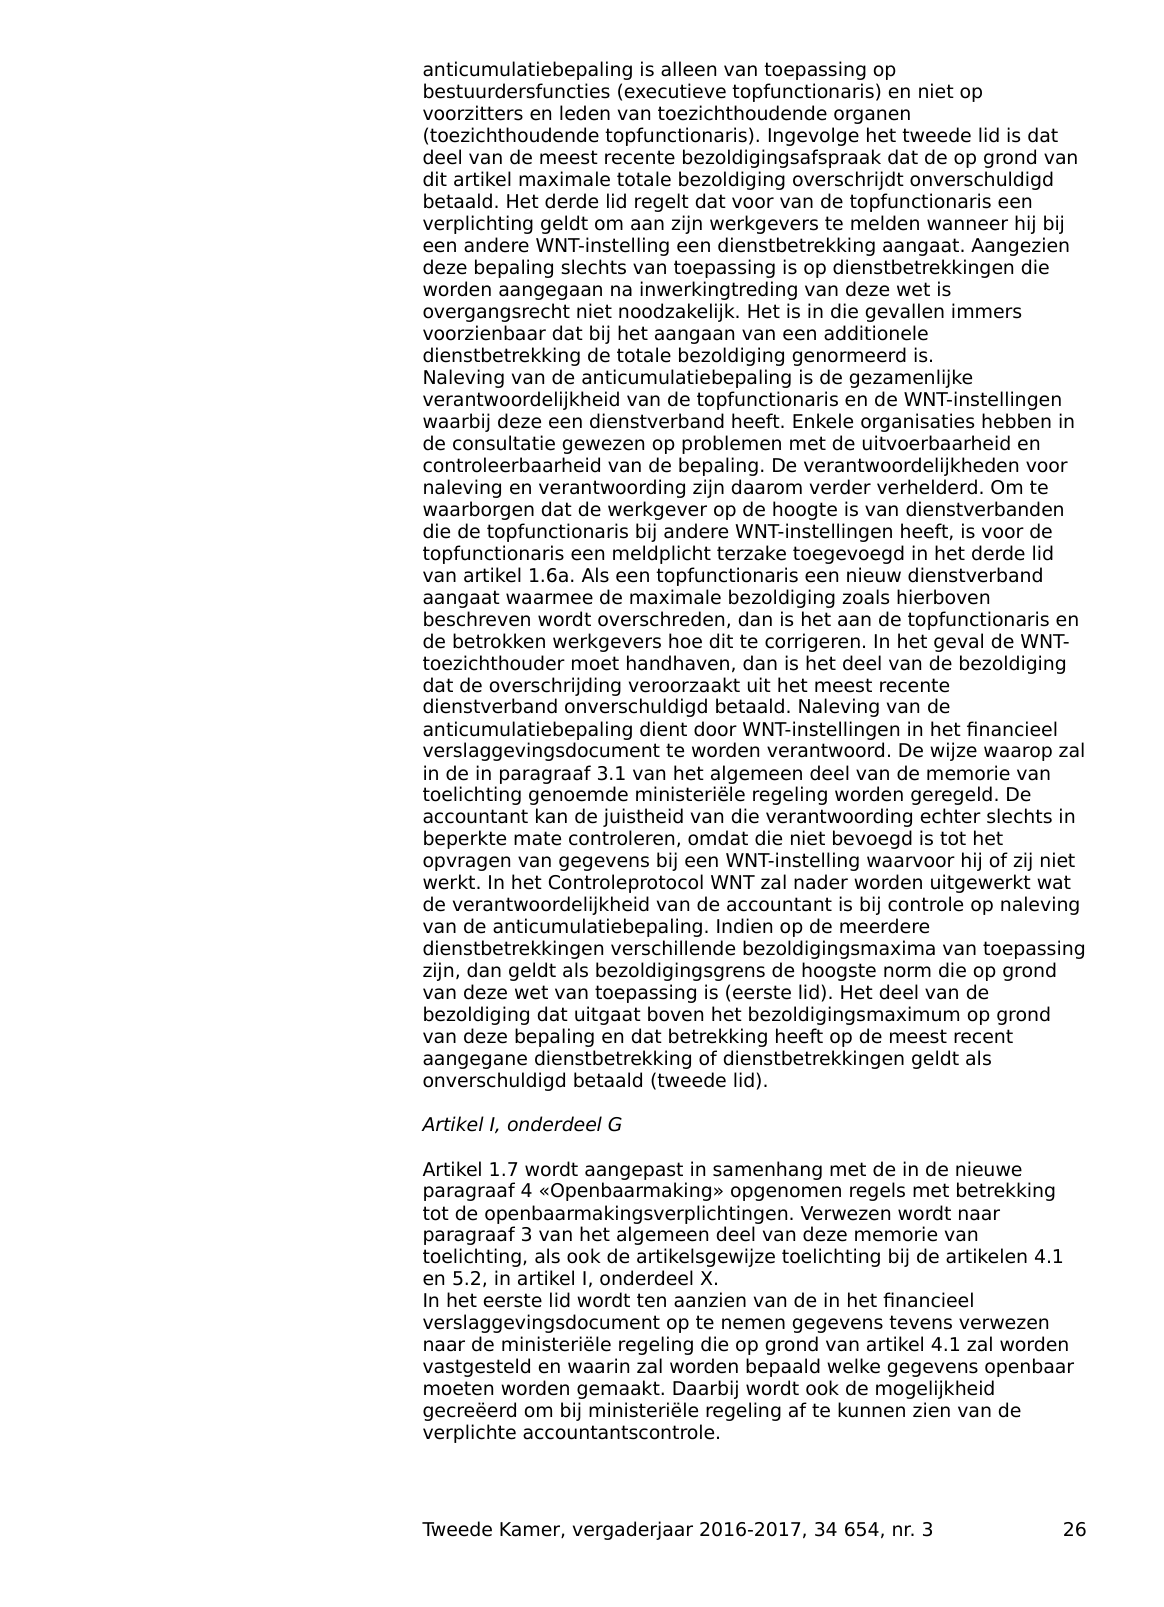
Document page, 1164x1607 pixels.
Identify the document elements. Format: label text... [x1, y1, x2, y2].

text In het eerste lid wordt ten aanzien van de in het financieel verslaggevingsdocument op te nemen gegevens tevens verwezen naar de ministeriële regeling die op grond van artikel 4.1 zal worden vastgesteld en waarin zal worden bepaald welke gegevens openbaar moeten worden gemaakt. Daarbij wordt ook de mogelijkheid gecreëerd om bij ministeriële regeling af te kunnen zien van de verplichte accountantscontrole. [422, 1290, 1087, 1444]
text Naleving van de anticumulatiebepaling is de gezamenlijke verantwoordelijkheid van de topfunctionaris en de WNT-instellingen waarbij deze een dienstverband heeft. Enkele organisaties hebben in de consultatie gewezen op problemen met de uitvoerbaarheid en controleerbaarheid van de bepaling. De verantwoordelijkheden voor naleving en verantwoording zijn daarom verder verhelderd. Om te waarborgen dat de werkgever op de hoogte is van dienstverbanden die de topfunctionaris bij andere WNT-instellingen heeft, is voor de topfunctionaris een meldplicht terzake toegevoegd in het derde lid van artikel 1.6a. Als een topfunctionaris een nieuw dienstverband aangaat waarmee de maximale bezoldiging zoals hierboven beschreven wordt overschreden, dan is het aan de topfunctionaris en de betrokken werkgevers hoe dit te corrigeren. In het geval de WNT-toezichthouder moet handhaven, dan is het deel van de bezoldiging dat de overschrijding veroorzaakt uit het meest recente dienstverband onverschuldigd betaald. Naleving van de anticumulatiebepaling dient door WNT-instellingen in het financieel verslaggevingsdocument te worden verantwoord. De wijze waarop zal in de in paragraaf 3.1 van het algemeen deel van de memorie van toelichting genoemde ministeriële regeling worden geregeld. De accountant kan de juistheid van die verantwoording echter slechts in beperkte mate controleren, omdat die niet bevoegd is tot het opvragen van gegevens bij een WNT-instelling waarvoor hij of zij niet werkt. In het Controleprotocol WNT zal nader worden uitgewerkt wat de verantwoordelijkheid van de accountant is bij controle op naleving van de anticumulatiebepaling. Indien op de meerdere dienstbetrekkingen verschillende bezoldigingsmaxima van toepassing zijn, dan geldt als bezoldigingsgrens de hoogste norm die op grond van deze wet van toepassing is (eerste lid). Het deel van de bezoldiging dat uitgaat boven het bezoldigingsmaximum op grond van deze bepaling en dat betrekking heeft op de meest recent aangegane dienstbetrekking of dienstbetrekkingen geldt als onverschuldigd betaald (tweede lid). [422, 367, 1087, 1092]
subtitle Artikel I, onderdeel G [422, 1114, 1087, 1136]
text anticumulatiebepaling is alleen van toepassing op bestuurdersfuncties (executieve topfunctionaris) en niet op voorzitters en leden van toezichthoudende organen (toezichthoudende topfunctionaris). Ingevolge het tweede lid is dat deel van de meest recente bezoldigingsafspraak dat de op grond van dit artikel maximale totale bezoldiging overschrijdt onverschuldigd betaald. Het derde lid regelt dat voor van de topfunctionaris een verplichting geldt om aan zijn werkgevers te melden wanneer hij bij een andere WNT-instelling een dienstbetrekking aangaat. Aangezien deze bepaling slechts van toepassing is op dienstbetrekkingen die worden aangegaan na inwerkingtreding van deze wet is overgangsrecht niet noodzakelijk. Het is in die gevallen immers voorzienbaar dat bij het aangaan van een additionele dienstbetrekking de totale bezoldiging genormeerd is. [422, 59, 1087, 367]
text Artikel 1.7 wordt aangepast in samenhang met de in de nieuwe paragraaf 4 «Openbaarmaking» opgenomen regels met betrekking tot de openbaarmakingsverplichtingen. Verwezen wordt naar paragraaf 3 van het algemeen deel van deze memorie van toelichting, als ook de artikelsgewijze toelichting bij de artikelen 4.1 en 5.2, in artikel I, onderdeel X. [422, 1158, 1087, 1290]
